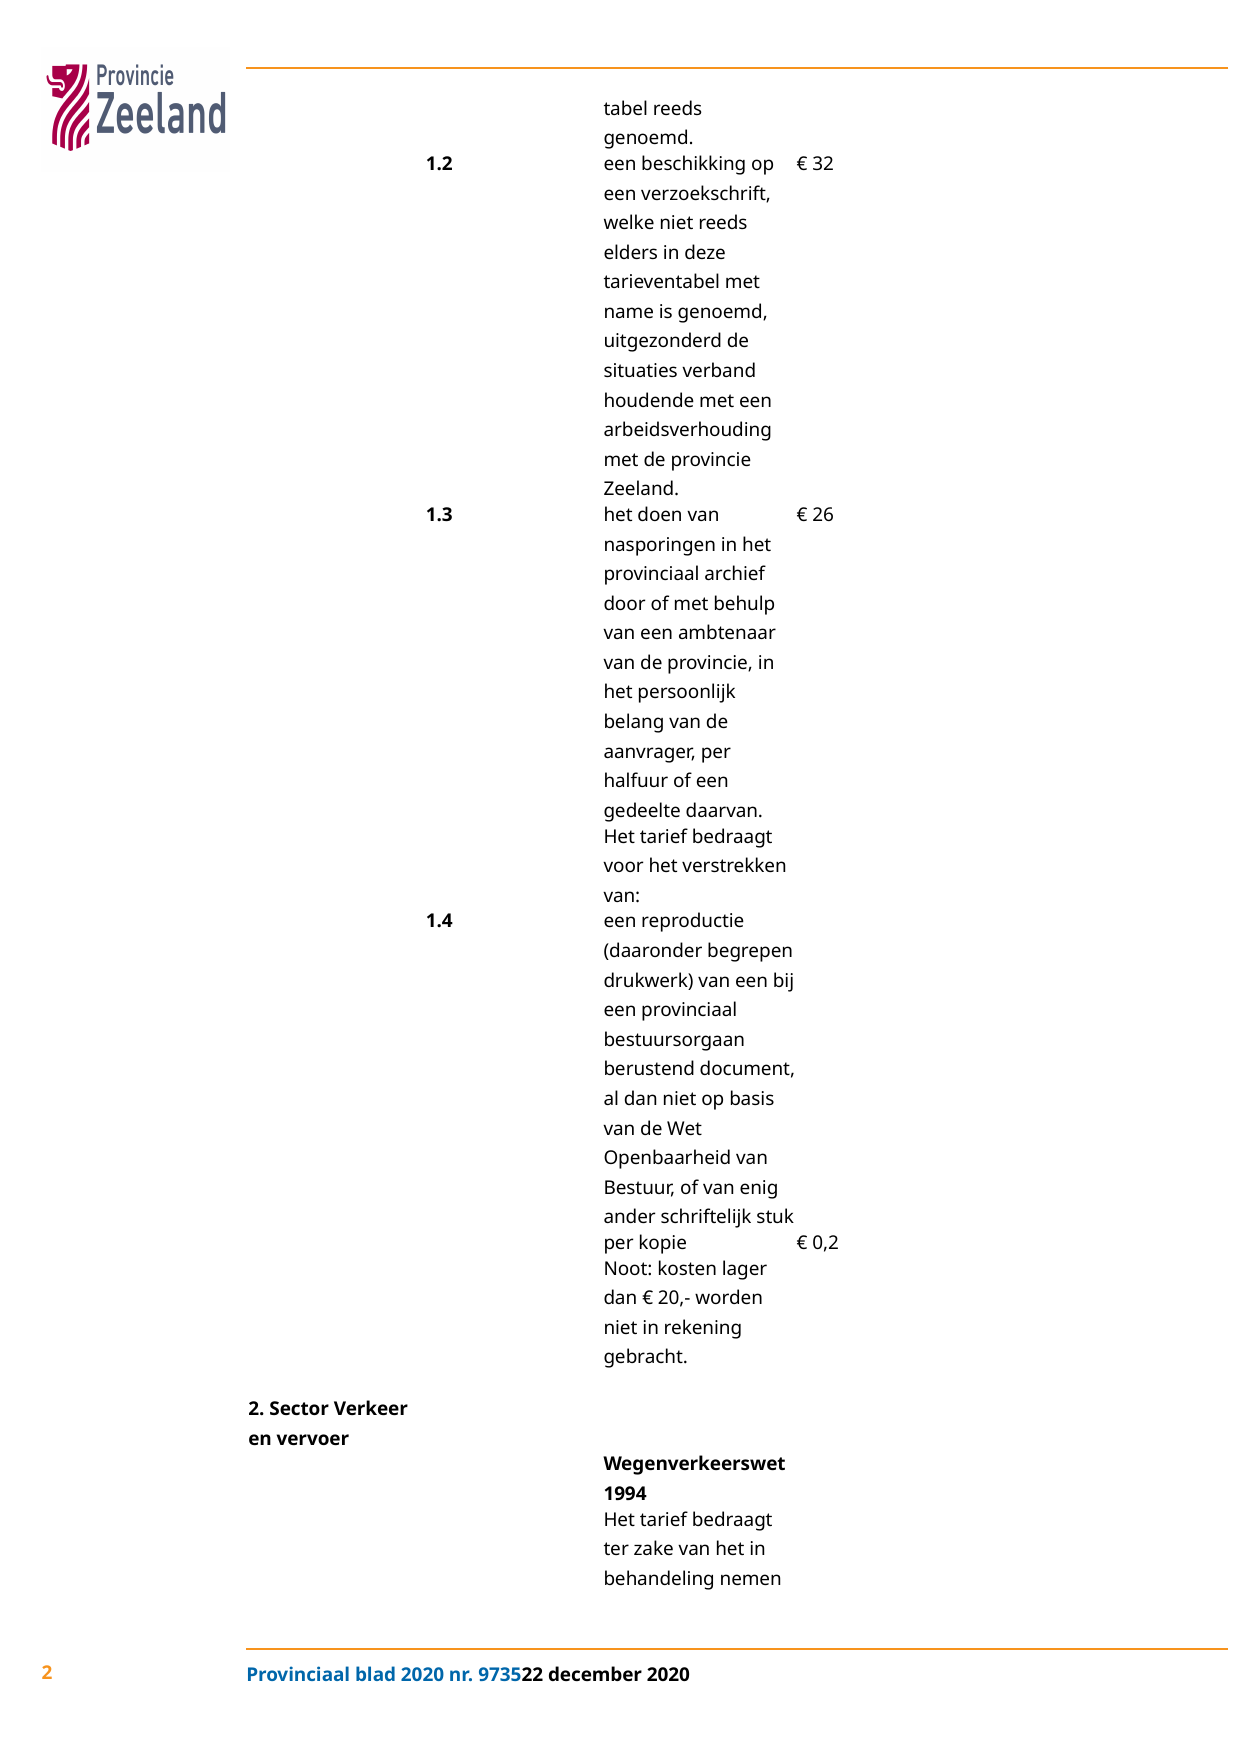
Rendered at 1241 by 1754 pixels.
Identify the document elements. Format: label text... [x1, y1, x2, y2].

table_cell [248, 1506, 426, 1591]
table_cell [248, 95, 426, 150]
table_cell [248, 1229, 426, 1255]
table_cell Het tarief bedraagt ter zake van het in behandeling nemen [603, 1506, 796, 1591]
table_cell € 32 [796, 150, 974, 501]
table_cell [974, 823, 1152, 908]
table_cell [796, 823, 974, 908]
table_cell [248, 1370, 426, 1395]
table_cell [426, 95, 603, 150]
table_cell [796, 95, 974, 150]
table_cell Noot: kosten lager dan € 20,- worden niet in rekening gebracht. [603, 1255, 796, 1369]
picture [41, 47, 231, 172]
table_cell [796, 1451, 974, 1506]
table_cell [426, 1506, 603, 1591]
table_cell 1.4 [426, 908, 603, 1229]
table_cell [248, 150, 426, 501]
table_cell [426, 1255, 603, 1369]
table_cell [248, 908, 426, 1229]
table_cell [974, 1451, 1152, 1506]
table_cell 2. Sector Verkeer en vervoer [248, 1395, 426, 1451]
table_cell [603, 1395, 796, 1451]
table_cell Wegenverkeerswet 1994 [603, 1451, 796, 1506]
table_cell een reproductie (daaronder begrepen drukwerk) van een bij een provinciaal bestuursorgaan berustend document, al dan niet op basis van de Wet Openbaarheid van Bestuur, of van enig ander schriftelijk stuk [603, 908, 796, 1229]
table_cell [974, 1229, 1152, 1255]
table_cell [974, 1506, 1152, 1591]
table_cell [796, 1370, 974, 1395]
table_cell tabel reeds genoemd. [603, 95, 796, 150]
table_cell per kopie [603, 1229, 796, 1255]
table_cell [426, 1451, 603, 1506]
table_cell een beschikking op een verzoekschrift, welke niet reeds elders in deze tarieventabel met name is genoemd, uitgezonderd de situaties verband houdende met een arbeidsverhouding met de provincie Zeeland. [603, 150, 796, 501]
table_cell [603, 1370, 796, 1395]
table_cell [796, 908, 974, 1229]
table_cell het doen van nasporingen in het provinciaal archief door of met behulp van een ambtenaar van de provincie, in het persoonlijk belang van de aanvrager, per halfuur of een gedeelte daarvan. [603, 501, 796, 823]
table_cell [248, 501, 426, 823]
table_cell [426, 823, 603, 908]
table_cell [426, 1395, 603, 1451]
table_cell [974, 1255, 1152, 1369]
table_cell [796, 1255, 974, 1369]
table_cell [974, 1370, 1152, 1395]
table_cell [796, 1506, 974, 1591]
table_cell [974, 908, 1152, 1229]
table_cell [974, 501, 1152, 823]
table_cell [974, 150, 1152, 501]
table_cell [248, 1255, 426, 1369]
table_cell € 26 [796, 501, 974, 823]
table_cell Het tarief bedraagt voor het verstrekken van: [603, 823, 796, 908]
table_cell [426, 1370, 603, 1395]
table_cell [796, 1395, 974, 1451]
table_cell € 0,2 [796, 1229, 974, 1255]
table_cell [248, 1451, 426, 1506]
table_cell 1.3 [426, 501, 603, 823]
table_cell [974, 95, 1152, 150]
table_cell 1.2 [426, 150, 603, 501]
table_cell [248, 823, 426, 908]
table_cell [426, 1229, 603, 1255]
table_cell [974, 1395, 1152, 1451]
